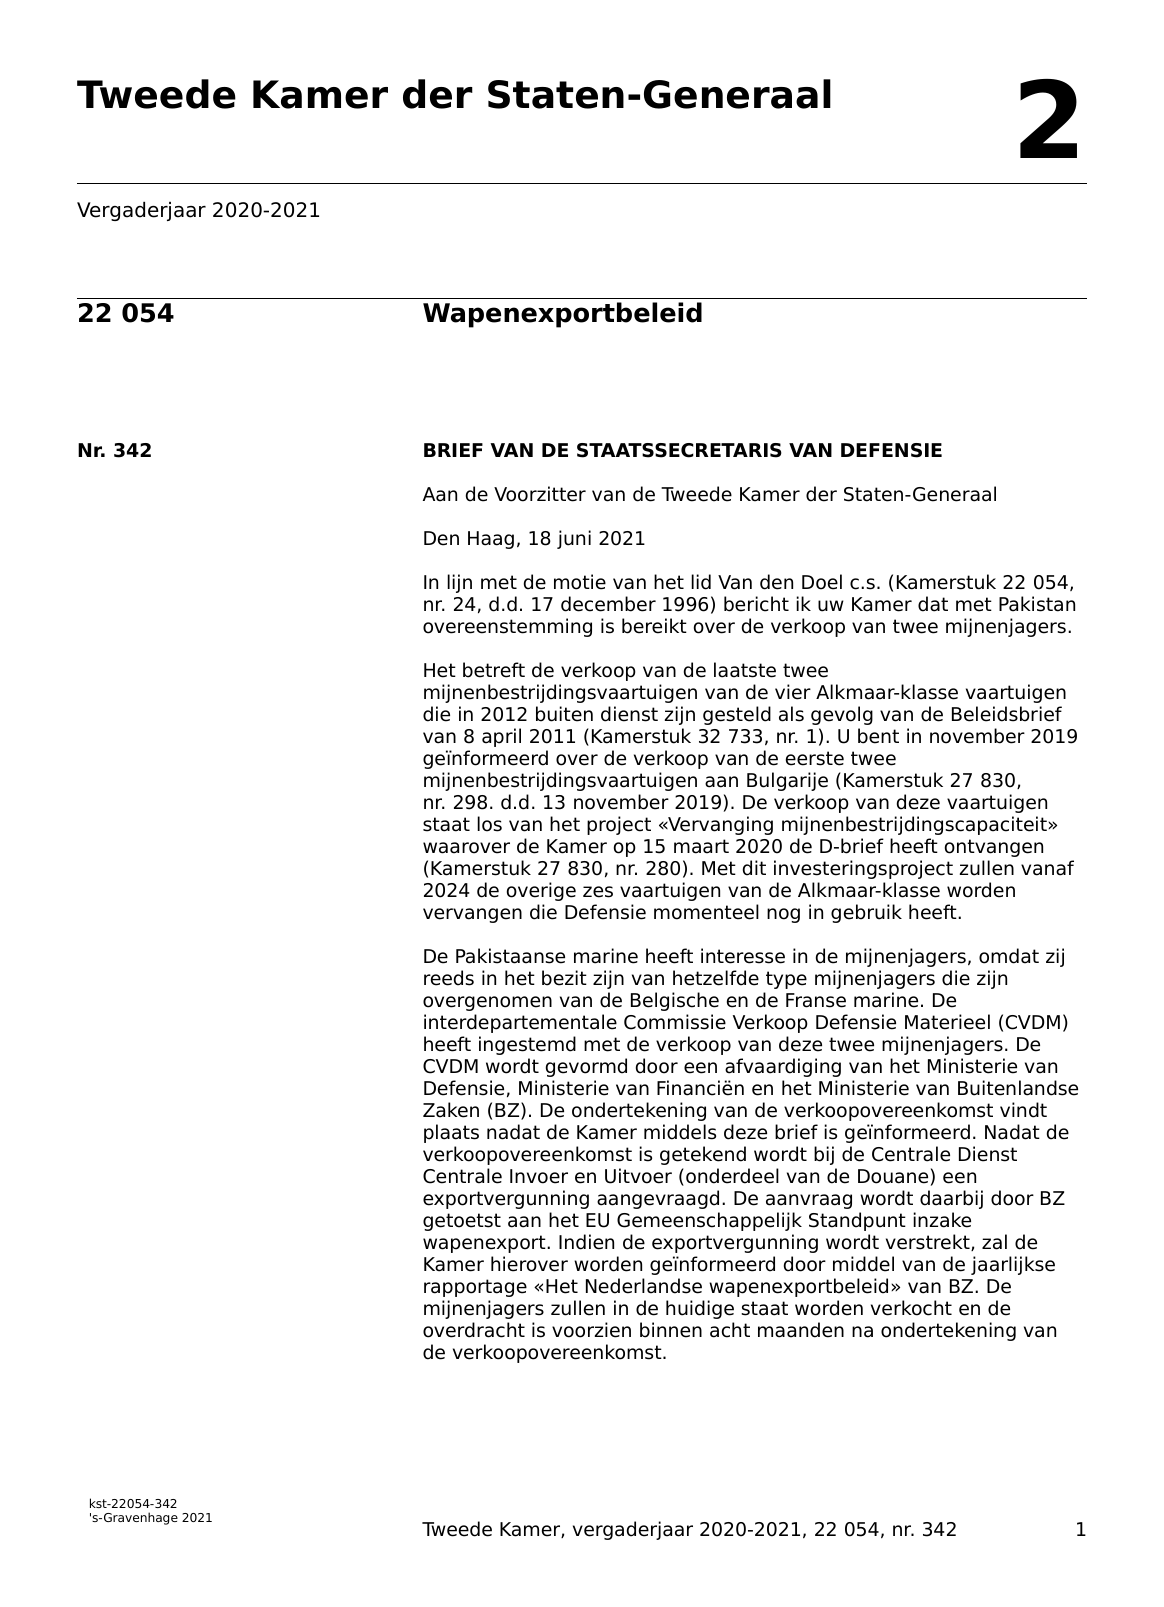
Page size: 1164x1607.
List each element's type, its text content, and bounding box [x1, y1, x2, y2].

text 's-Gravenhage 2021 [88, 1511, 323, 1525]
text De Pakistaanse marine heeft interesse in de mijnenjagers, omdat zij reeds in het bezit zijn van hetzelfde type mijnenjagers die zijn overgenomen van de Belgische en de Franse marine. De interdepartementale Commissie Verkoop Defensie Materieel (CVDM) heeft ingestemd met de verkoop van deze twee mijnenjagers. De CVDM wordt gevormd door een afvaardiging van het Ministerie van Defensie, Ministerie van Financiën en het Ministerie van Buitenlandse Zaken (BZ). De ondertekening van de verkoopovereenkomst vindt plaats nadat de Kamer middels deze brief is geïnformeerd. Nadat de verkoopovereenkomst is getekend wordt bij de Centrale Dienst Centrale Invoer en Uitvoer (onderdeel van de Douane) een exportvergunning aangevraagd. De aanvraag wordt daarbij door BZ getoetst aan het EU Gemeenschappelijk Standpunt inzake wapenexport. Indien de exportvergunning wordt verstrekt, zal de Kamer hierover worden geïnformeerd door middel van de jaarlijkse rapportage «Het Nederlandse wapenexportbeleid» van BZ. De mijnenjagers zullen in de huidige staat worden verkocht en de overdracht is voorzien binnen acht maanden na ondertekening van de verkoopovereenkomst. [422, 946, 1087, 1364]
text Het betreft de verkoop van de laatste twee mijnenbestrijdingsvaartuigen van de vier Alkmaar-klasse vaartuigen die in 2012 buiten dienst zijn gesteld als gevolg van de Beleidsbrief van 8 april 2011 (Kamerstuk 32 733, nr. 1). U bent in november 2019 geïnformeerd over de verkoop van de eerste twee mijnenbestrijdingsvaartuigen aan Bulgarije (Kamerstuk 27 830, nr. 298. d.d. 13 november 2019). De verkoop van deze vaartuigen staat los van het project «Vervanging mijnenbestrijdingscapaciteit» waarover de Kamer op 15 maart 2020 de D-brief heeft ontvangen (Kamerstuk 27 830, nr. 280). Met dit investeringsproject zullen vanaf 2024 de overige zes vaartuigen van de Alkmaar-klasse worden vervangen die Defensie momenteel nog in gebruik heeft. [422, 660, 1087, 924]
text kst-22054-342 [88, 1497, 323, 1511]
text Den Haag, 18 juni 2021 [422, 528, 1087, 550]
subtitle Nr. 342 BRIEF VAN DE STAATSSECRETARIS VAN DEFENSIE [77, 440, 1087, 462]
text Aan de Voorzitter van de Tweede Kamer der Staten-Generaal [422, 484, 1087, 506]
table_header 2 [886, 59, 1087, 183]
table_cell Vergaderjaar 2020-2021 [77, 184, 1087, 298]
text In lijn met de motie van het lid Van den Doel c.s. (Kamerstuk 22 054, nr. 24, d.d. 17 december 1996) bericht ik uw Kamer dat met Pakistan overeenstemming is bereikt over de verkoop van twee mijnenjagers. [422, 572, 1087, 638]
subtitle 22 054 Wapenexportbeleid [77, 299, 1087, 329]
table_header Tweede Kamer der Staten-Generaal [77, 59, 886, 183]
